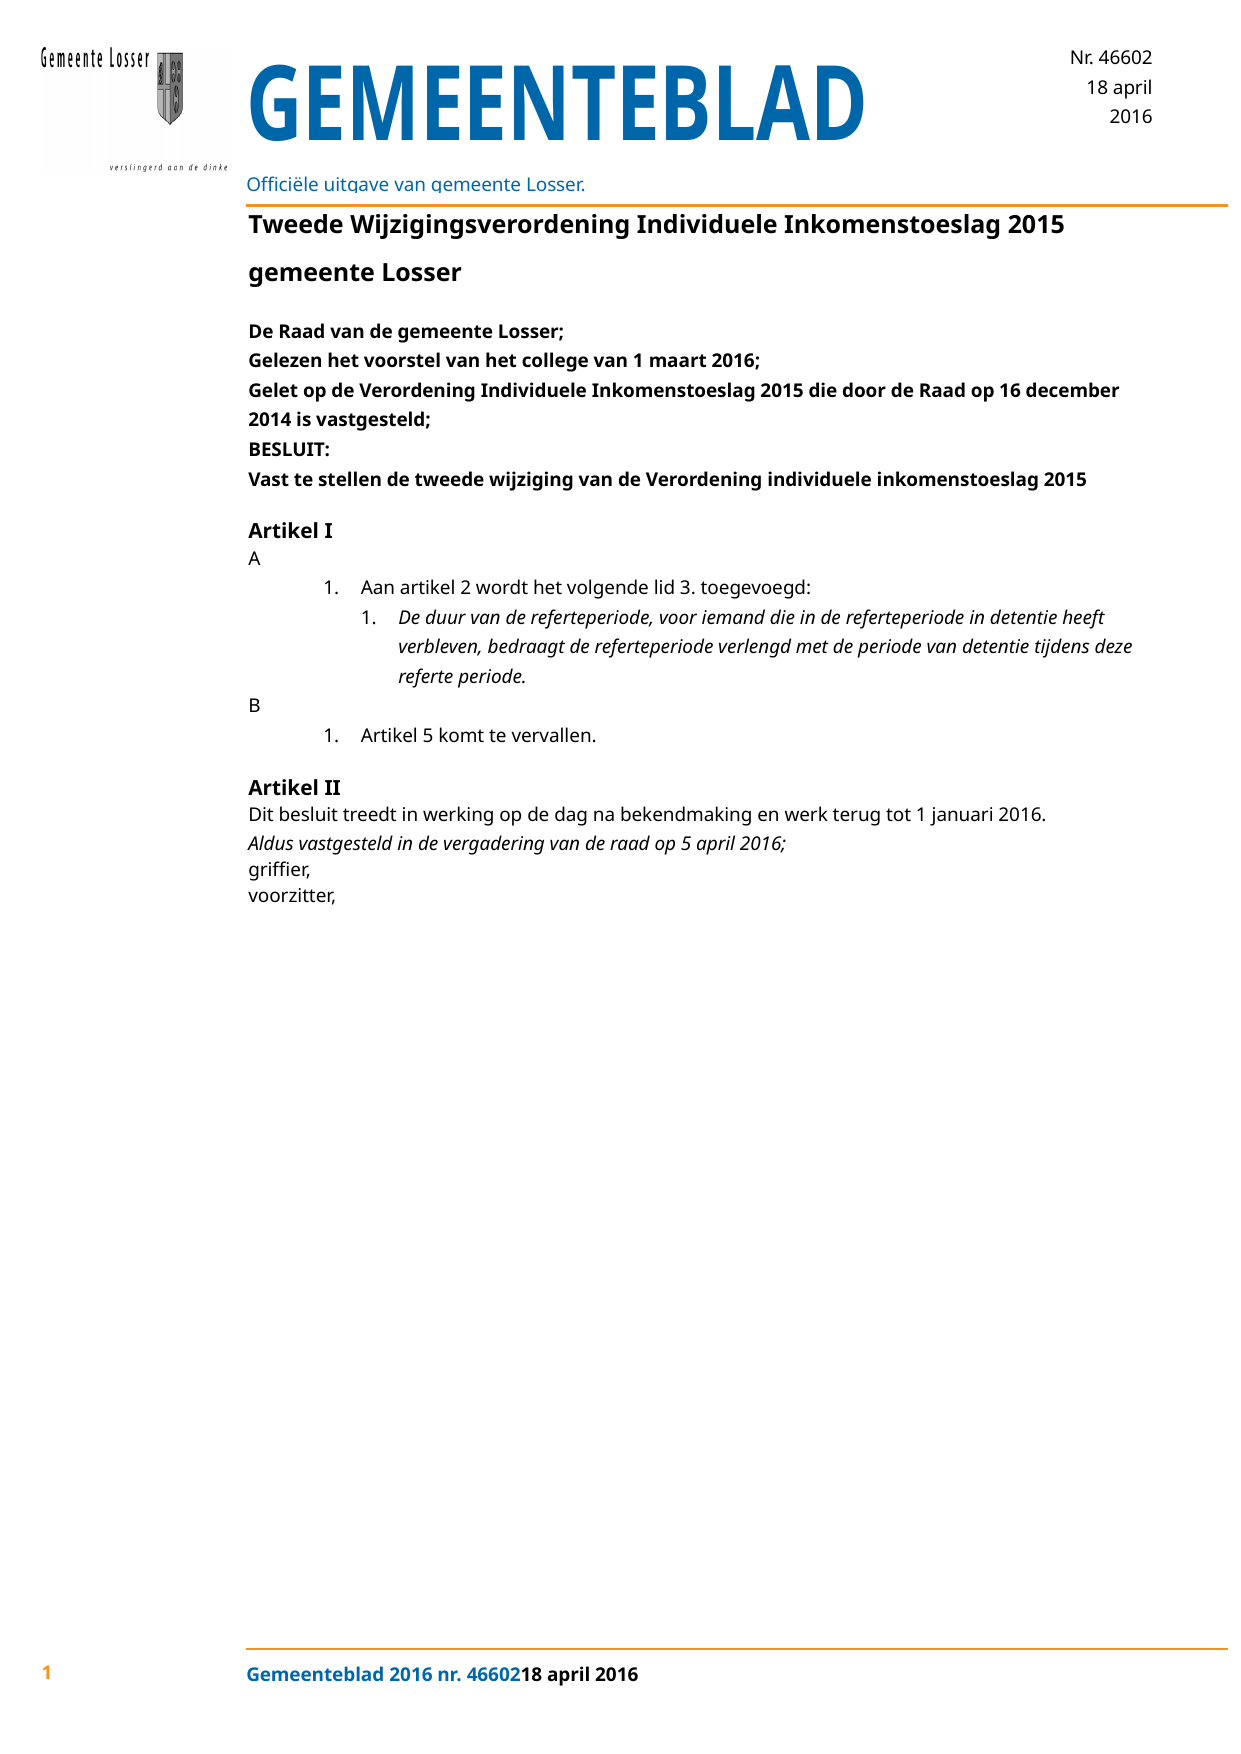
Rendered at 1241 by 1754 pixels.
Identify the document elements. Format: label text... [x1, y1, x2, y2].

list De duur van de referteperiode, voor iemand die in de referteperiode in detentie heeft verbleven, bedraagt de referteperiode verlengd met de periode van detentie tijdens deze referte periode. [361, 604, 1152, 689]
text Gelet op de Verordening Individuele Inkomenstoeslag 2015 die door de Raad op 16 december 2014 is vastgesteld; [248, 377, 1152, 432]
text Aldus vastgesteld in de vergadering van de raad op 5 april 2016; [248, 831, 1152, 856]
text De Raad van de gemeente Losser; [248, 318, 1152, 344]
text Vast te stellen de tweede wijziging van de Verordening individuele inkomenstoeslag 2015 [248, 466, 1152, 492]
text BESLUIT: [248, 436, 1152, 462]
text Artikel II [248, 773, 1152, 801]
text Gelezen het voorstel van het college van 1 maart 2016; [248, 347, 1152, 373]
list Artikel 5 komt te vervallen. [323, 722, 1152, 748]
text griffier, [248, 856, 1152, 882]
text Artikel I [248, 516, 1152, 545]
text voorzitter, [248, 882, 1152, 908]
text Tweede Wijzigingsverordening Individuele Inkomenstoeslag 2015 gemeente Losser [248, 207, 1152, 288]
text Dit besluit treedt in werking op de dag na bekendmaking en werk terug tot 1 januari 2016. [248, 801, 1152, 827]
list Aan artikel 2 wordt het volgende lid 3. toegevoegd: [323, 574, 1152, 600]
picture [41, 47, 231, 172]
